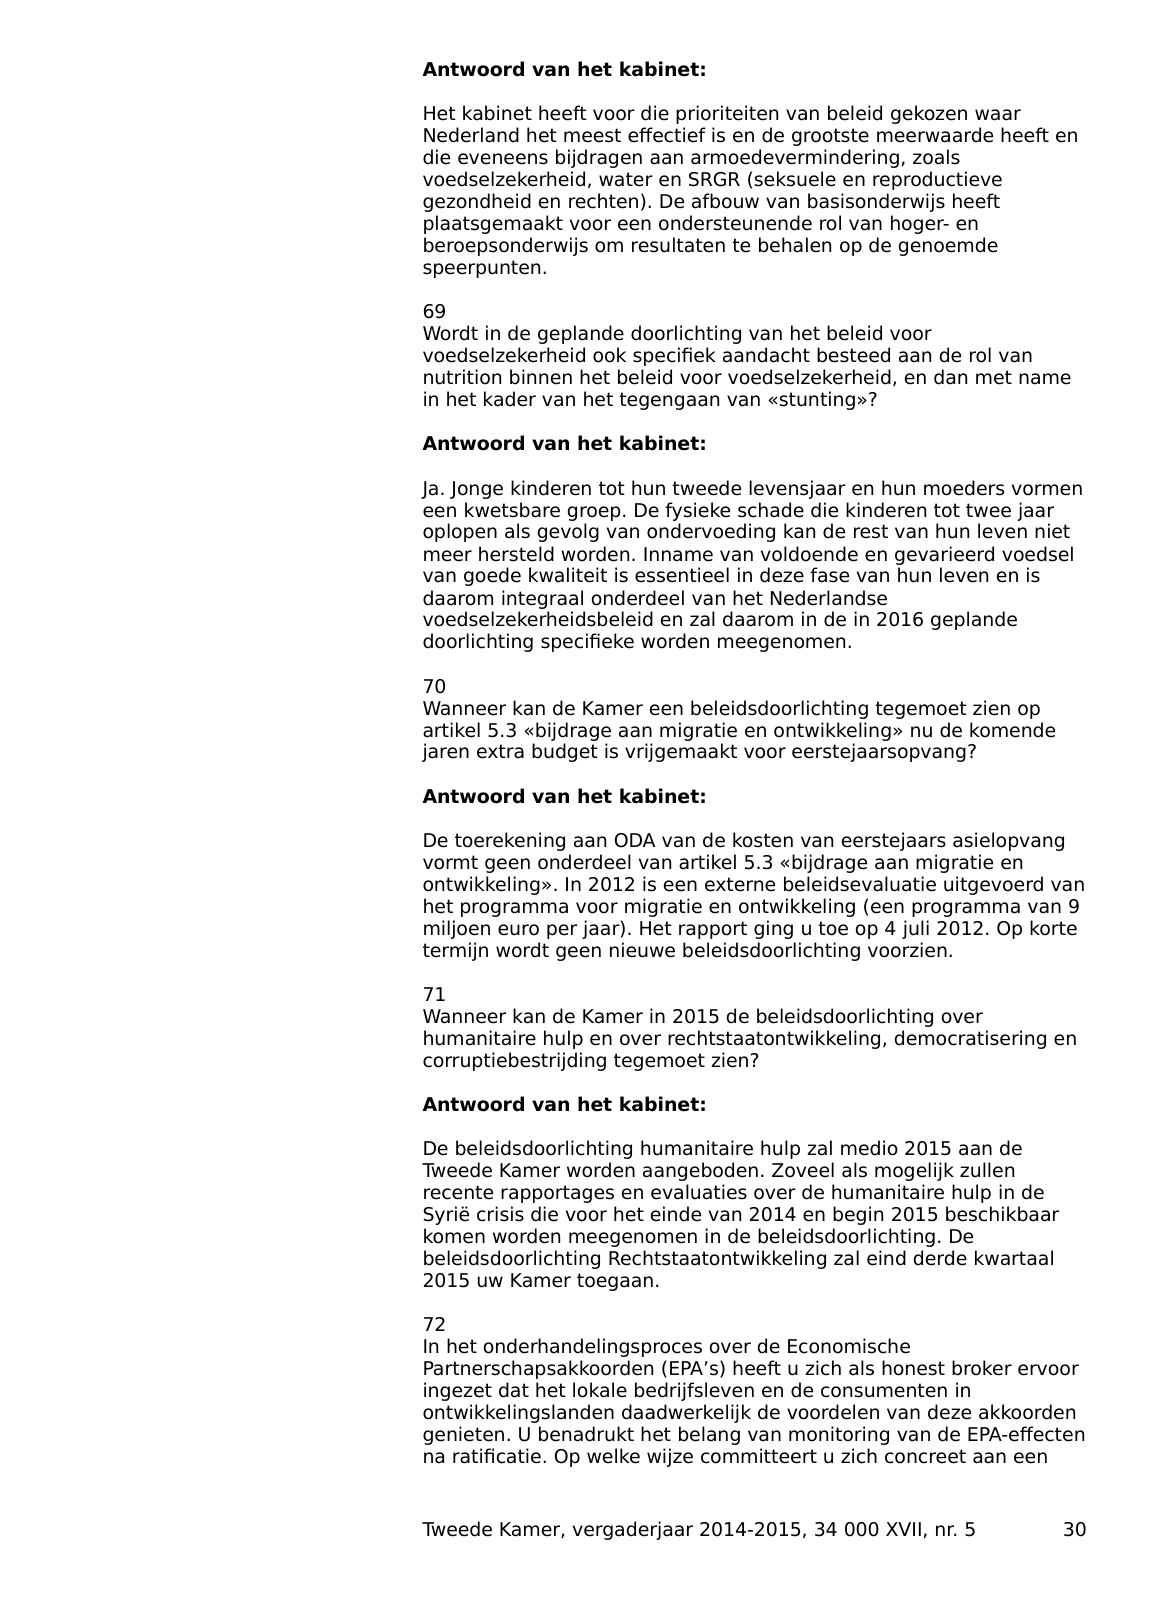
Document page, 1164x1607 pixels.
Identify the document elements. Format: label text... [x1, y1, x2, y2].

subtitle Antwoord van het kabinet: [422, 786, 1087, 808]
text 72 [422, 1314, 1087, 1336]
subtitle Antwoord van het kabinet: [422, 433, 1087, 455]
text Wanneer kan de Kamer in 2015 de beleidsdoorlichting over humanitaire hulp en over rechtstaatontwikkeling, democratisering en corruptiebestrijding tegemoet zien? [422, 1006, 1087, 1072]
subtitle Antwoord van het kabinet: [422, 59, 1087, 81]
text Wanneer kan de Kamer een beleidsdoorlichting tegemoet zien op artikel 5.3 «bijdrage aan migratie en ontwikkeling» nu de komende jaren extra budget is vrijgemaakt voor eerstejaarsopvang? [422, 697, 1087, 763]
text Het kabinet heeft voor die prioriteiten van beleid gekozen waar Nederland het meest effectief is en de grootste meerwaarde heeft en die eveneens bijdragen aan armoedevermindering, zoals voedselzekerheid, water en SRGR (seksuele en reproductieve gezondheid en rechten). De afbouw van basisonderwijs heeft plaatsgemaakt voor een ondersteunende rol van hoger- en beroepsonderwijs om resultaten te behalen op de genoemde speerpunten. [422, 103, 1087, 279]
text Wordt in de geplande doorlichting van het beleid voor voedselzekerheid ook specifiek aandacht besteed aan de rol van nutrition binnen het beleid voor voedselzekerheid, en dan met name in het kader van het tegengaan van «stunting»? [422, 323, 1087, 411]
text De beleidsdoorlichting humanitaire hulp zal medio 2015 aan de Tweede Kamer worden aangeboden. Zoveel als mogelijk zullen recente rapportages en evaluaties over de humanitaire hulp in de Syrië crisis die voor het einde van 2014 en begin 2015 beschikbaar komen worden meegenomen in de beleidsdoorlichting. De beleidsdoorlichting Rechtstaatontwikkeling zal eind derde kwartaal 2015 uw Kamer toegaan. [422, 1138, 1087, 1292]
text 69 [422, 301, 1087, 323]
text Ja. Jonge kinderen tot hun tweede levensjaar en hun moeders vormen een kwetsbare groep. De fysieke schade die kinderen tot twee jaar oplopen als gevolg van ondervoeding kan de rest van hun leven niet meer hersteld worden. Inname van voldoende en gevarieerd voedsel van goede kwaliteit is essentieel in deze fase van hun leven en is daarom integraal onderdeel van het Nederlandse voedselzekerheidsbeleid en zal daarom in de in 2016 geplande doorlichting specifieke worden meegenomen. [422, 477, 1087, 653]
text De toerekening aan ODA van de kosten van eerstejaars asielopvang vormt geen onderdeel van artikel 5.3 «bijdrage aan migratie en ontwikkeling». In 2012 is een externe beleidsevaluatie uitgevoerd van het programma voor migratie en ontwikkeling (een programma van 9 miljoen euro per jaar). Het rapport ging u toe op 4 juli 2012. Op korte termijn wordt geen nieuwe beleidsdoorlichting voorzien. [422, 830, 1087, 962]
text 71 [422, 984, 1087, 1006]
text 70 [422, 676, 1087, 697]
subtitle Antwoord van het kabinet: [422, 1094, 1087, 1116]
text In het onderhandelingsproces over de Economische Partnerschapsakkoorden (EPA’s) heeft u zich als honest broker ervoor ingezet dat het lokale bedrijfsleven en de consumenten in ontwikkelingslanden daadwerkelijk de voordelen van deze akkoorden genieten. U benadrukt het belang van monitoring van de EPA-effecten na ratificatie. Op welke wijze committeert u zich concreet aan een [422, 1336, 1087, 1468]
